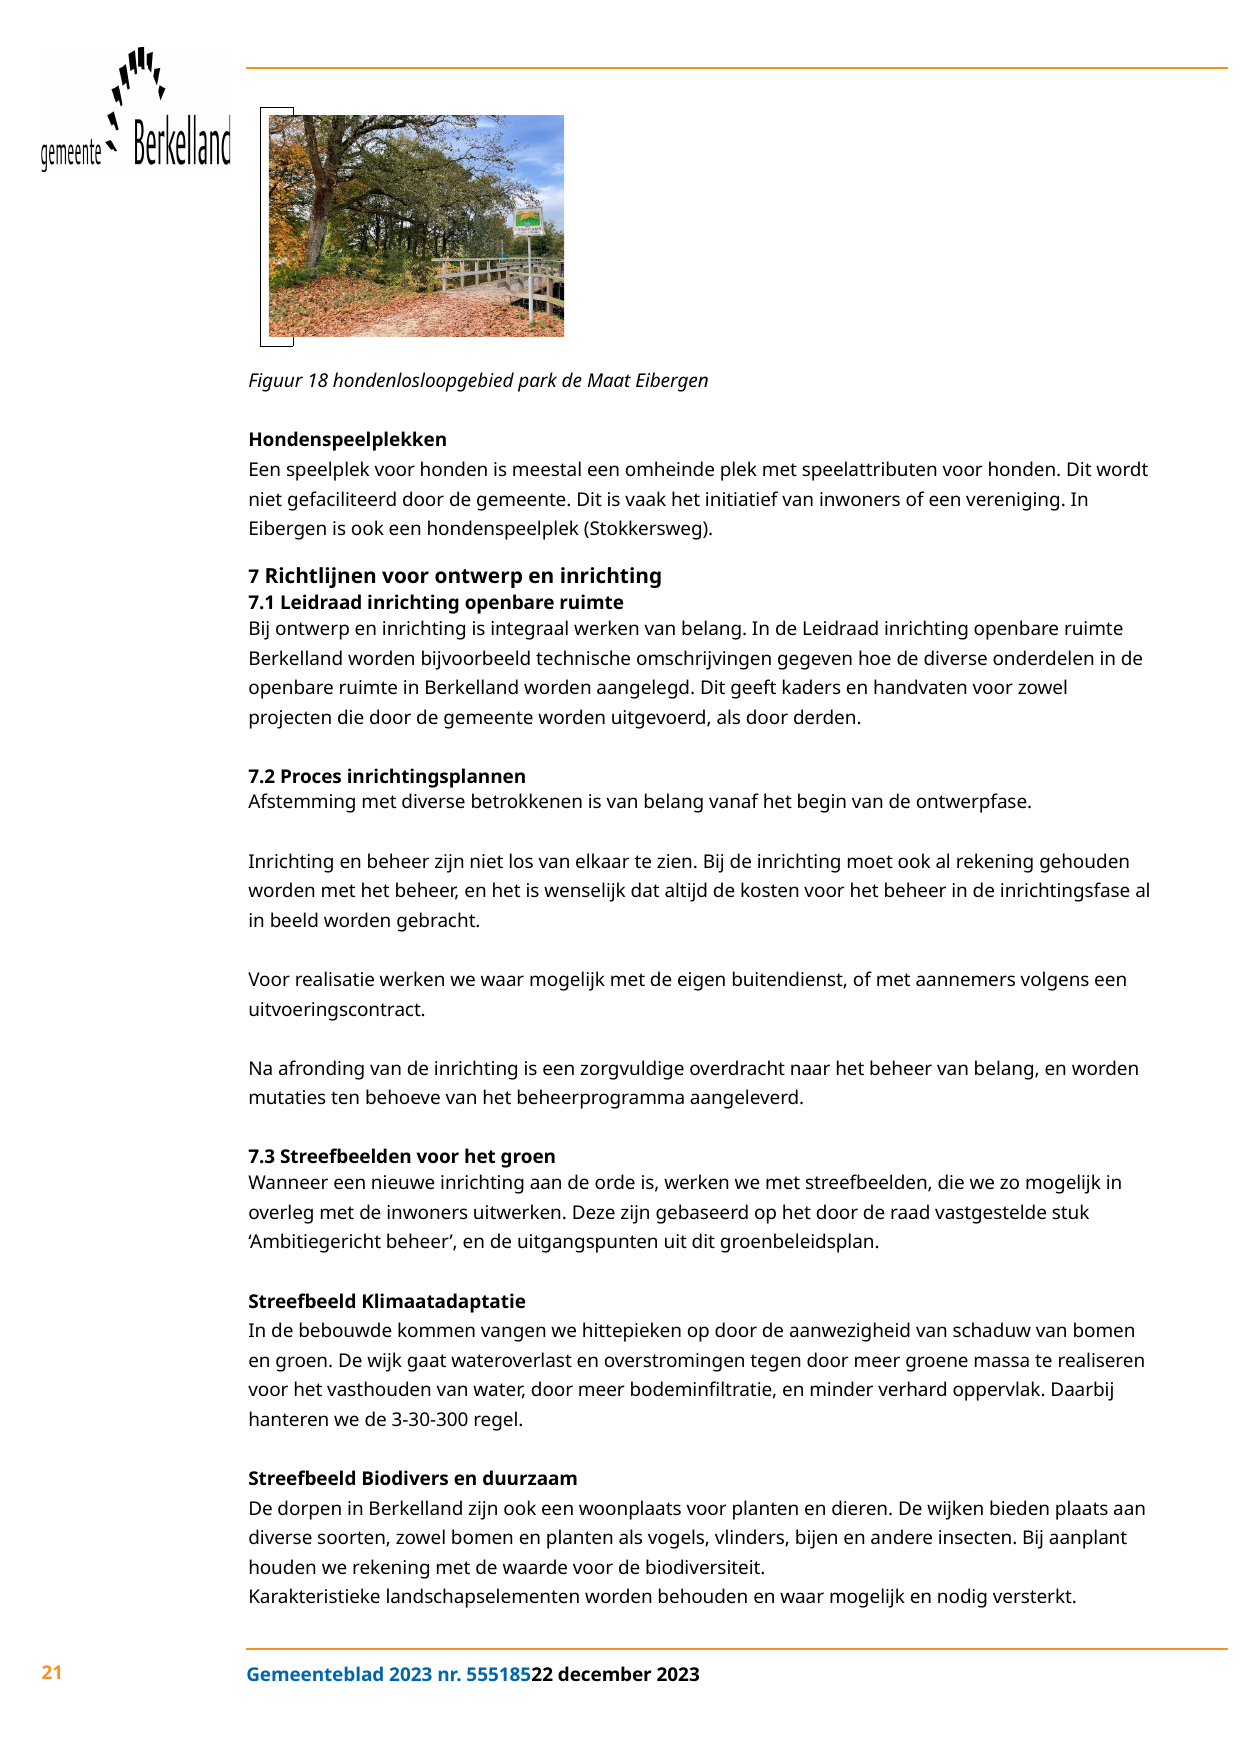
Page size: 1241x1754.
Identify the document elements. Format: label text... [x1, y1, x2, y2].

text 7.3 Streefbeelden voor het groen [248, 1144, 1152, 1169]
picture [268, 115, 565, 337]
text In de bebouwde kommen vangen we hittepieken op door de aanwezigheid van schaduw van bomen en groen. De wijk gaat wateroverlast en overstromingen tegen door meer groene massa te realiseren voor het vasthouden van water, door meer bodeminfiltratie, en minder verhard oppervlak. Daarbij hanteren we de 3-30-300 regel. [248, 1317, 1152, 1432]
text Streefbeeld Biodivers en duurzaam [248, 1465, 1152, 1491]
text Wanneer een nieuwe inrichting aan de orde is, werken we met streefbeelden, die we zo mogelijk in overleg met de inwoners uitwerken. Deze zijn gebaseerd op het door de raad vastgestelde stuk ‘Ambitiegericht beheer’, en de uitgangspunten uit dit groenbeleidsplan. [248, 1169, 1152, 1254]
text 7 Richtlijnen voor ontwerp en inrichting [248, 561, 1152, 589]
text Afstemming met diverse betrokkenen is van belang vanaf het begin van de ontwerpfase. [248, 789, 1152, 814]
text Karakteristieke landschapselementen worden behouden en waar mogelijk en nodig versterkt. [248, 1584, 1152, 1609]
text Hondenspeelplekken [248, 427, 1152, 452]
text Figuur 18 hondenlosloopgebied park de Maat Eibergen [248, 367, 1152, 393]
text Inrichting en beheer zijn niet los van elkaar te zien. Bij de inrichting moet ook al rekening gehouden worden met het beheer, en het is wenselijk dat altijd de kosten voor het beheer in de inrichtingsfase al in beeld worden gebracht. [248, 848, 1152, 933]
text De dorpen in Berkelland zijn ook een woonplaats voor planten en dieren. De wijken bieden plaats aan diverse soorten, zowel bomen en planten als vogels, vlinders, bijen en andere insecten. Bij aanplant houden we rekening met de waarde voor de biodiversiteit. [248, 1495, 1152, 1580]
text Streefbeeld Klimaatadaptatie [248, 1288, 1152, 1313]
text Een speelplek voor honden is meestal een omheinde plek met speelattributen voor honden. Dit wordt niet gefaciliteerd door de gemeente. Dit is vaak het initiatief van inwoners of een vereniging. In Eibergen is ook een hondenspeelplek (Stokkersweg). [248, 456, 1152, 541]
picture [41, 47, 231, 172]
text 7.1 Leidraad inrichting openbare ruimte [248, 589, 1152, 615]
text Na afronding van de inrichting is een zorgvuldige overdracht naar het beheer van belang, en worden mutaties ten behoeve van het beheerprogramma aangeleverd. [248, 1055, 1152, 1110]
text Bij ontwerp en inrichting is integraal werken van belang. In de Leidraad inrichting openbare ruimte Berkelland worden bijvoorbeeld technische omschrijvingen gegeven hoe de diverse onderdelen in de openbare ruimte in Berkelland worden aangelegd. Dit geeft kaders en handvaten voor zowel projecten die door de gemeente worden uitgevoerd, als door derden. [248, 615, 1152, 729]
text 7.2 Proces inrichtingsplannen [248, 763, 1152, 789]
text Voor realisatie werken we waar mogelijk met de eigen buitendienst, of met aannemers volgens een uitvoeringscontract. [248, 966, 1152, 1022]
